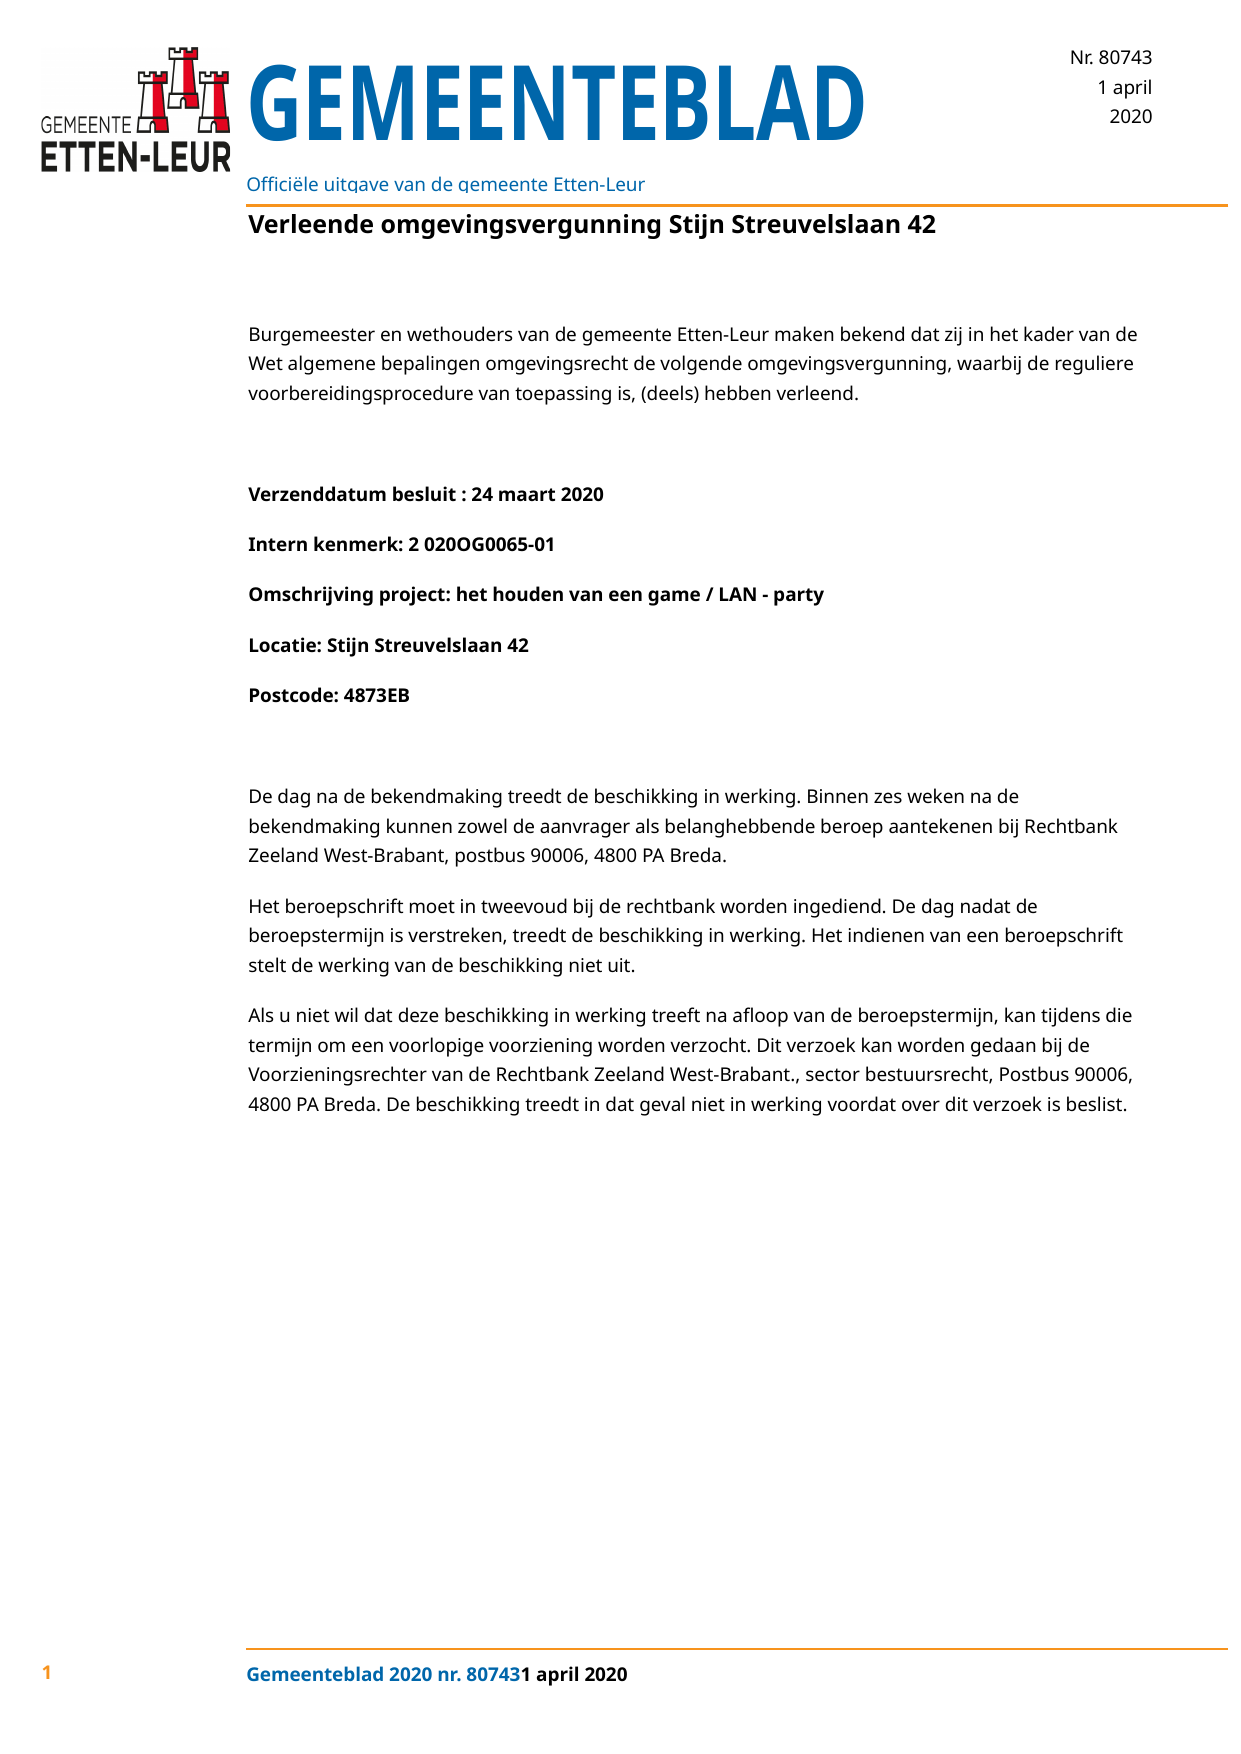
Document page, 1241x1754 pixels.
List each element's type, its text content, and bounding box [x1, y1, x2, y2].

text Locatie: Stijn Streuvelslaan 42 [248, 632, 1152, 658]
text Postcode: 4873EB [248, 682, 1152, 708]
text Als u niet wil dat deze beschikking in werking treeft na afloop van de beroepstermijn, kan tijdens die termijn om een voorlopige voorziening worden verzocht. Dit verzoek kan worden gedaan bij de Voorzieningsrechter van de Rechtbank Zeeland West-Brabant., sector bestuursrecht, Postbus 90006, 4800 PA Breda. De beschikking treedt in dat geval niet in werking voordat over dit verzoek is beslist. [248, 1002, 1152, 1117]
text De dag na de bekendmaking treedt de beschikking in werking. Binnen zes weken na de bekendmaking kunnen zowel de aanvrager als belanghebbende beroep aantekenen bij Rechtbank Zeeland West-Brabant, postbus 90006, 4800 PA Breda. [248, 783, 1152, 868]
text Burgemeester en wethouders van de gemeente Etten-Leur maken bekend dat zij in het kader van de Wet algemene bepalingen omgevingsrecht de volgende omgevingsvergunning, waarbij de reguliere voorbereidingsprocedure van toepassing is, (deels) hebben verleend. [248, 321, 1152, 406]
text Het beroepschrift moet in tweevoud bij de rechtbank worden ingediend. De dag nadat de beroepstermijn is verstreken, treedt de beschikking in werking. Het indienen van een beroepschrift stelt de werking van de beschikking niet uit. [248, 893, 1152, 978]
text Intern kenmerk: 2 020OG0065-01 [248, 531, 1152, 557]
text Omschrijving project: het houden van een game / LAN - party [248, 582, 1152, 607]
text Verleende omgevingsvergunning Stijn Streuvelslaan 42 [248, 207, 1152, 241]
picture [41, 47, 231, 172]
text Verzenddatum besluit : 24 maart 2020 [248, 481, 1152, 506]
